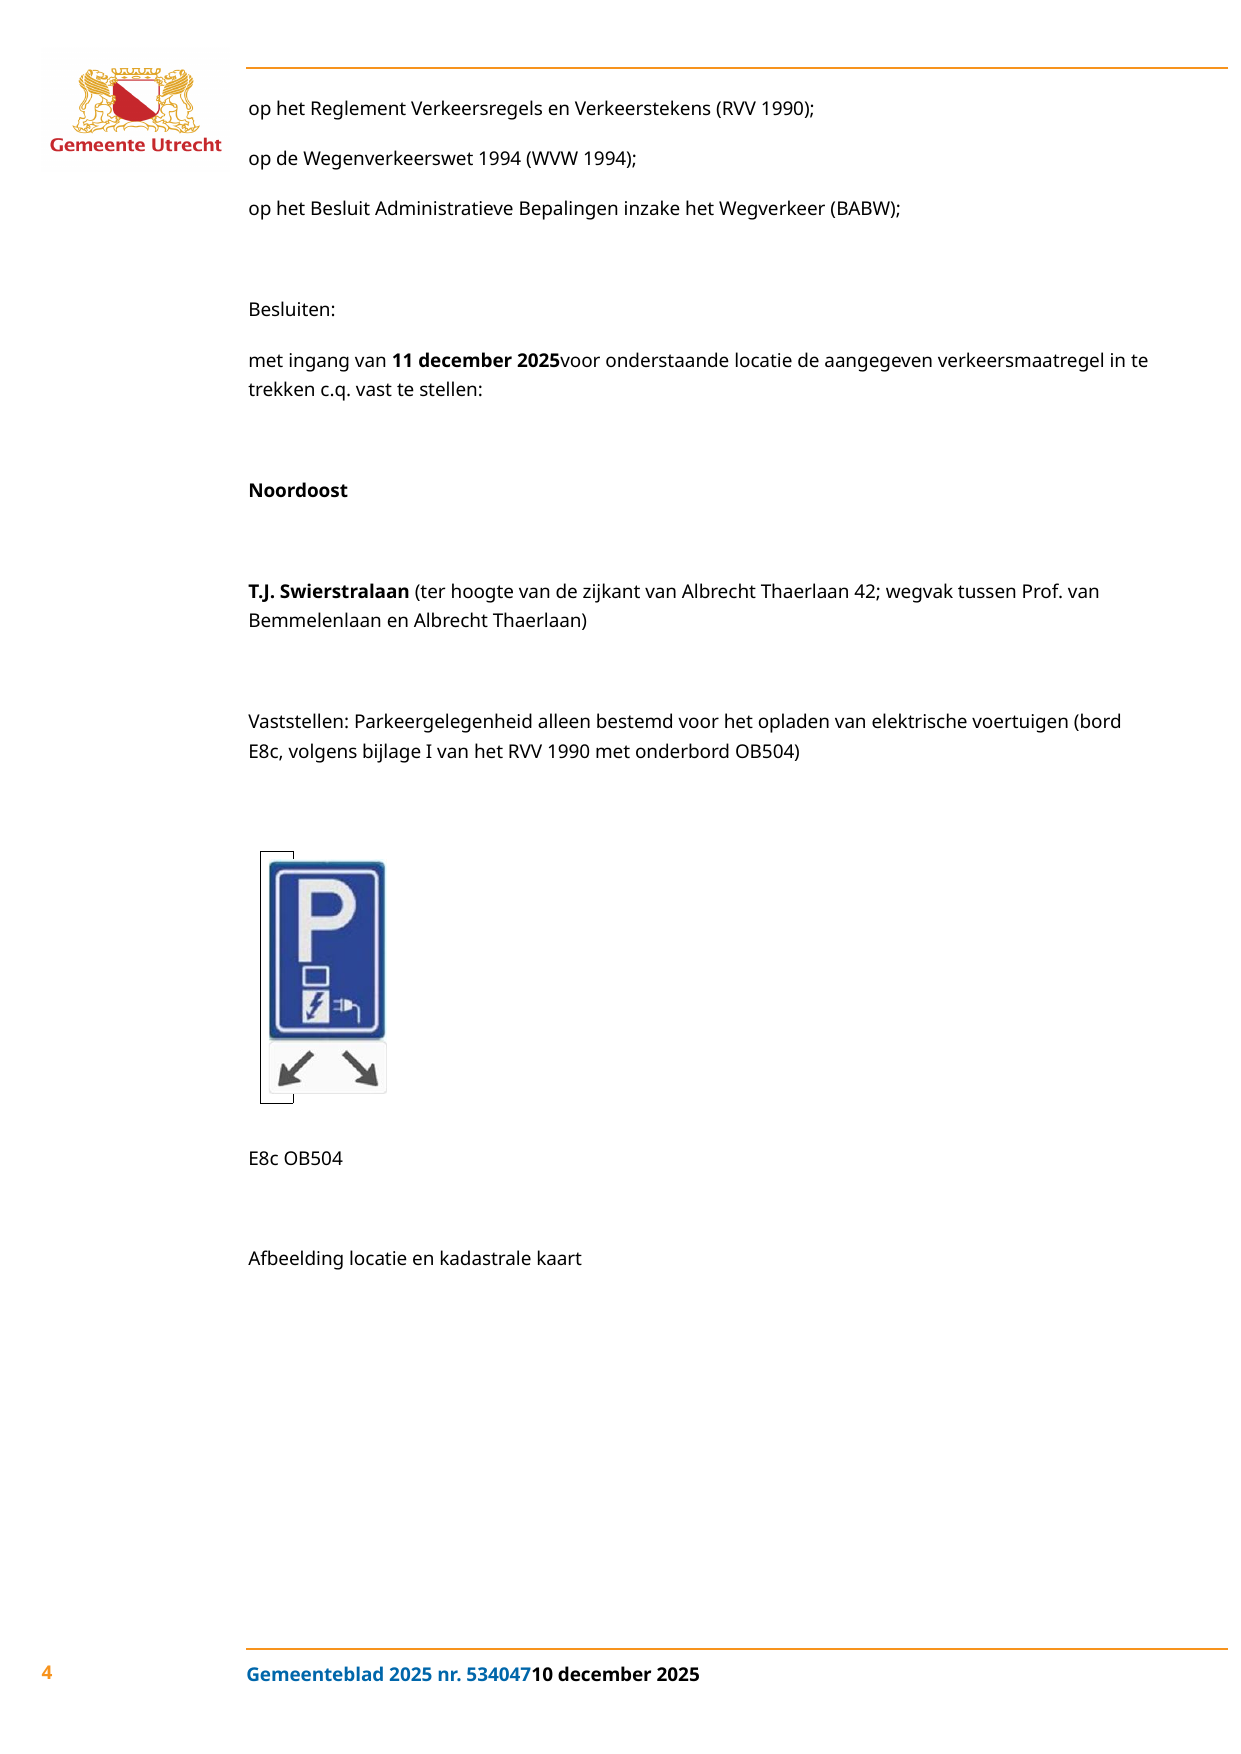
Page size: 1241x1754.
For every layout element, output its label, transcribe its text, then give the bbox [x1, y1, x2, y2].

text op het Reglement Verkeersregels en Verkeerstekens (RVV 1990); [248, 95, 1152, 121]
text E8c OB504 [248, 1145, 1152, 1171]
text op het Besluit Administratieve Bepalingen inzake het Wegverkeer (BABW); [248, 196, 1152, 221]
text T.J. Swierstralaan (ter hoogte van de zijkant van Albrecht Thaerlaan 42; wegvak tussen Prof. van Bemmelenlaan en Albrecht Thaerlaan) [248, 578, 1152, 633]
text met ingang van 11 december 2025voor onderstaande locatie de aangegeven verkeersmaatregel in te trekken c.q. vast te stellen: [248, 347, 1152, 402]
text op de Wegenverkeerswet 1994 (WVW 1994); [248, 145, 1152, 171]
picture [268, 859, 387, 1094]
text Vaststellen: Parkeergelegenheid alleen bestemd voor het opladen van elektrische voertuigen (bord E8c, volgens bijlage I van het RVV 1990 met onderbord OB504) [248, 708, 1152, 764]
text Noordoost [248, 477, 1152, 503]
text Afbeelding locatie en kadastrale kaart [248, 1246, 1152, 1271]
picture [41, 47, 231, 172]
text Besluiten: [248, 296, 1152, 322]
